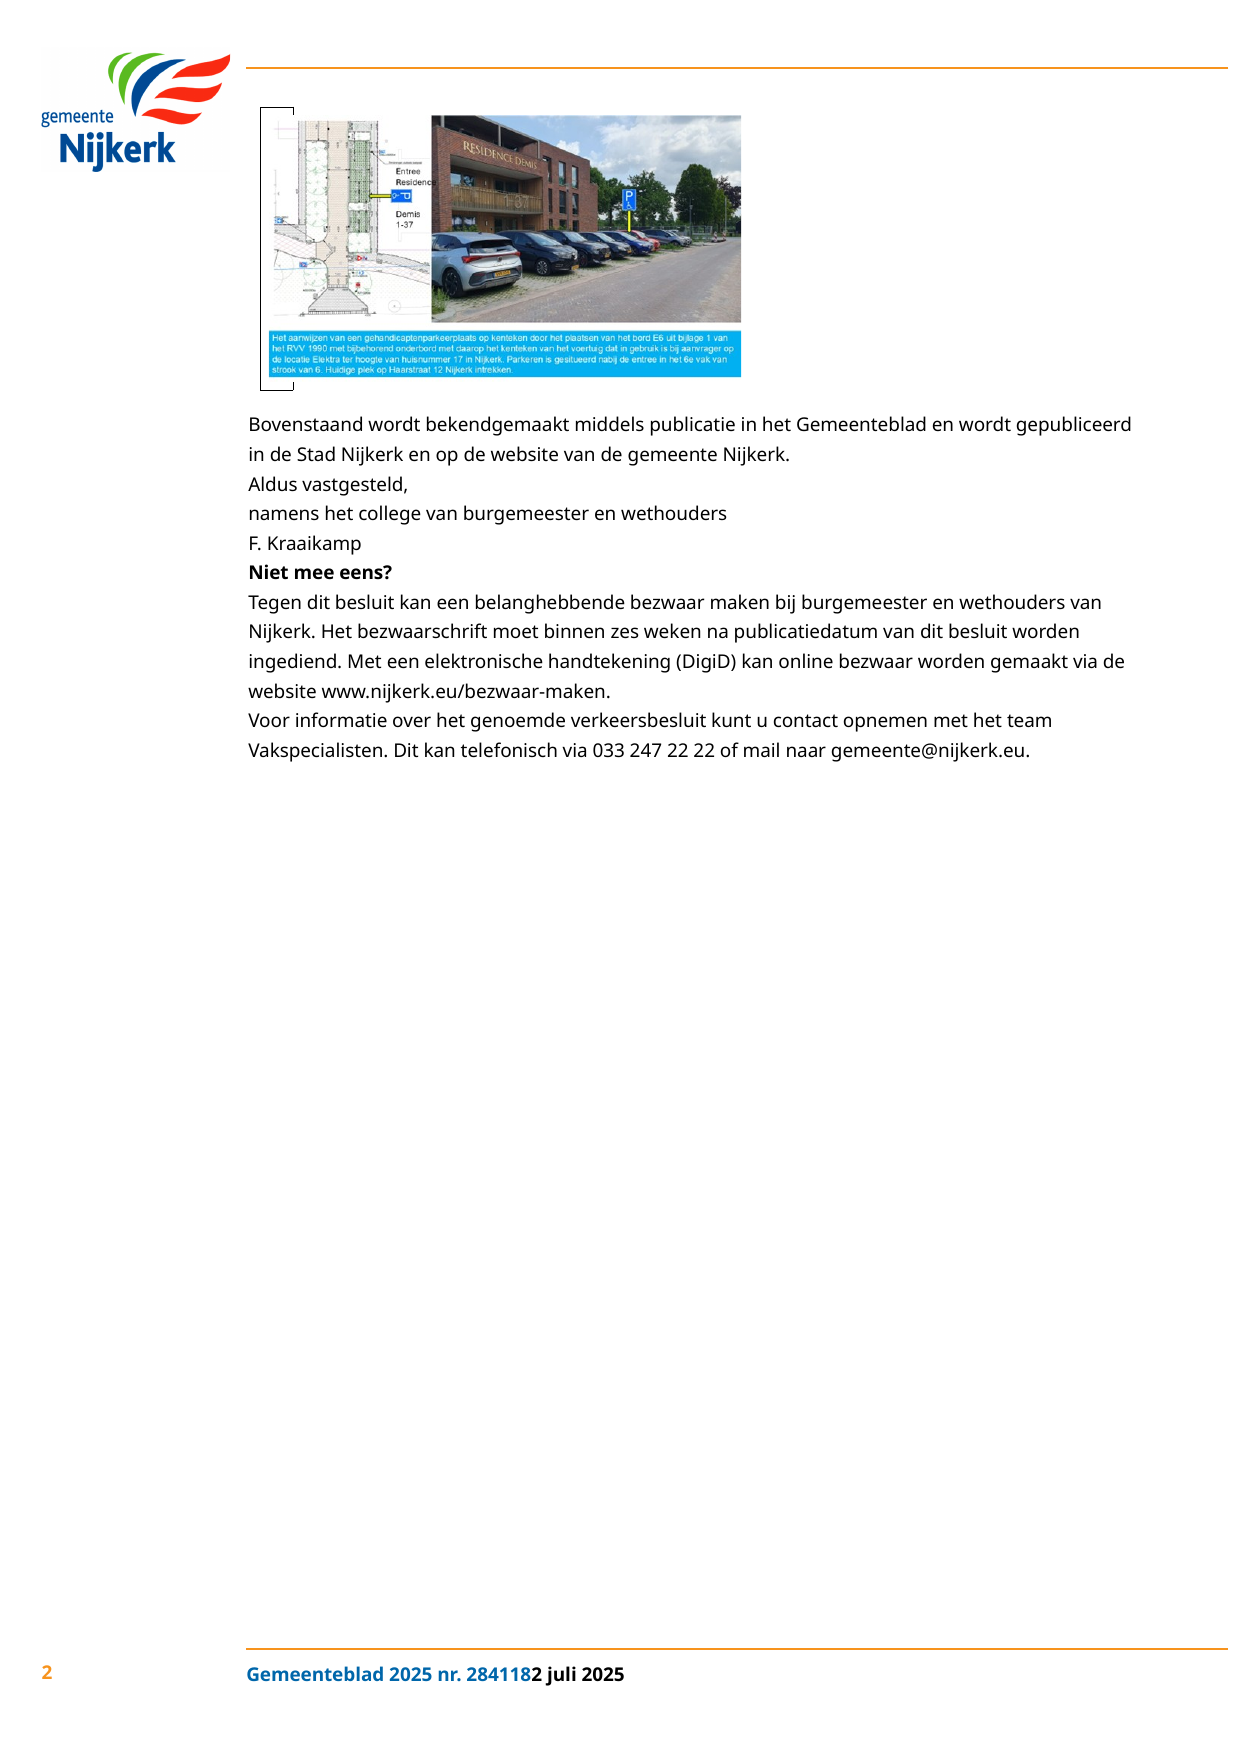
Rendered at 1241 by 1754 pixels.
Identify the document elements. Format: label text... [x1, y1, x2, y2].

picture [667, 335, 675, 341]
picture [492, 336, 527, 341]
picture [273, 346, 284, 351]
picture [572, 346, 602, 353]
picture [599, 357, 617, 364]
picture [555, 356, 596, 364]
picture [682, 347, 720, 353]
picture [697, 357, 709, 362]
picture [531, 336, 547, 341]
picture [670, 358, 680, 362]
picture [285, 356, 309, 362]
picture [289, 336, 327, 342]
picture [330, 346, 344, 351]
picture [487, 347, 498, 351]
picture [390, 367, 430, 372]
text F. Kraaikamp [248, 530, 1152, 556]
picture [671, 346, 678, 353]
picture [396, 346, 435, 351]
text Tegen dit besluit kan een belanghebbende bezwaar maken bij burgemeester en wethouders van Nijkerk. Het bezwaarschrift moet binnen zes weken na publicatiedatum van dit besluit worden ingediend. Met een elektronische handtekening (DigiD) kan online bezwaar worden gemaakt via de website www.nijkerk.eu/bezwaar-maken. [248, 589, 1152, 704]
picture [602, 336, 614, 340]
picture [439, 346, 453, 351]
picture [508, 356, 543, 362]
picture [365, 335, 476, 342]
picture [633, 336, 650, 341]
picture [273, 336, 285, 340]
picture [476, 367, 510, 372]
picture [359, 368, 373, 373]
picture [678, 335, 703, 342]
picture [356, 357, 382, 364]
picture [268, 115, 742, 382]
picture [540, 347, 553, 351]
picture [273, 367, 295, 372]
text namens het college van burgemeester en wethouders [248, 500, 1152, 526]
picture [313, 356, 339, 362]
picture [41, 47, 231, 172]
picture [343, 357, 351, 362]
picture [566, 336, 598, 341]
picture [273, 357, 281, 362]
text Bovenstaand wordt bekendgemaakt middels publicatie in het Gemeenteblad en wordt gepubliceerd in de Stad Nijkerk en op de website van de gemeente Nijkerk. [248, 412, 1152, 467]
picture [713, 358, 726, 362]
picture [606, 346, 617, 351]
picture [654, 334, 663, 341]
picture [457, 346, 483, 353]
picture [557, 346, 568, 351]
picture [475, 356, 501, 364]
picture [348, 346, 393, 353]
picture [715, 336, 727, 341]
text Aldus vastgesteld, [248, 471, 1152, 497]
picture [331, 336, 344, 341]
picture [326, 367, 355, 374]
picture [480, 336, 489, 341]
picture [446, 367, 472, 374]
picture [310, 346, 326, 351]
text Niet mee eens? [248, 559, 1152, 585]
picture [619, 336, 630, 341]
picture [386, 358, 399, 362]
picture [684, 356, 693, 362]
picture [300, 367, 320, 372]
picture [725, 347, 733, 352]
picture [630, 346, 657, 354]
picture [402, 357, 449, 362]
picture [502, 346, 537, 351]
picture [551, 335, 562, 341]
picture [632, 358, 656, 362]
text Voor informatie over het genoemde verkeersbesluit kunt u contact opnemen met het team Vakspecialisten. Dit kan telefonisch via 033 247 22 22 of mail naar gemeente@nijkerk.eu. [248, 707, 1152, 763]
picture [348, 336, 361, 340]
